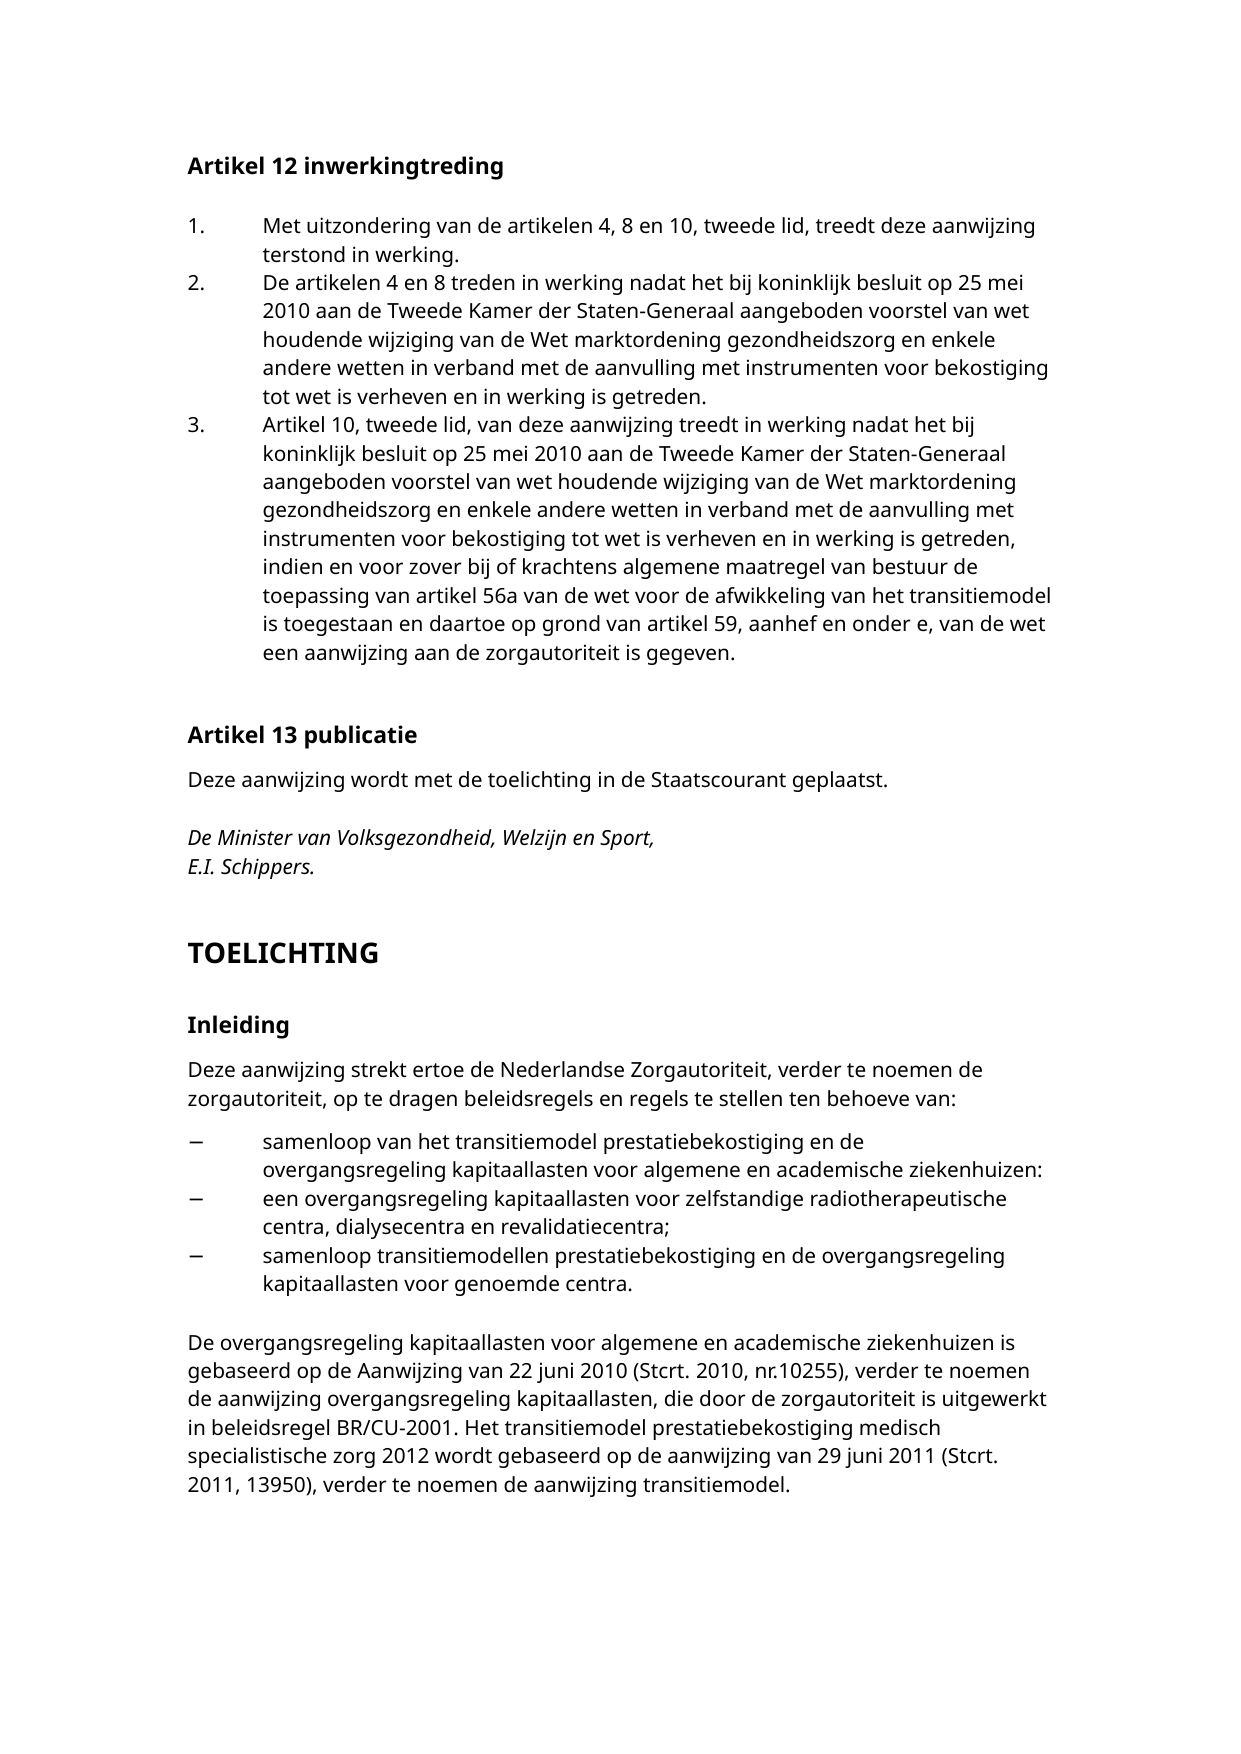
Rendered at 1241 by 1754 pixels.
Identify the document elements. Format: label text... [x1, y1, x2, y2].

list een overgangsregeling kapitaallasten voor zelfstandige radiotherapeutische centra, dialysecentra en revalidatiecentra; [187, 1184, 1053, 1241]
list samenloop transitiemodellen prestatiebekostiging en de overgangsregeling kapitaallasten voor genoemde centra. [187, 1241, 1053, 1298]
subtitle Inleiding [187, 1009, 1053, 1040]
subtitle Artikel 13 publicatie [187, 719, 1053, 750]
text De overgangsregeling kapitaallasten voor algemene en academische ziekenhuizen is gebaseerd op de Aanwijzing van 22 juni 2010 (Stcrt. 2010, nr.10255), verder te noemen de aanwijzing overgangsregeling kapitaallasten, die door de zorgautoriteit is uitgewerkt in beleidsregel BR/CU‑2001. Het transitiemodel prestatiebekostiging medisch specialistische zorg 2012 wordt gebaseerd op de aanwijzing van 29 juni 2011 (Stcrt. 2011, 13950), verder te noemen de aanwijzing transitiemodel. [187, 1328, 1053, 1498]
subtitle TOELICHTING [187, 933, 1053, 971]
text Deze aanwijzing wordt met de toelichting in de Staatscourant geplaatst. [187, 765, 1053, 793]
list Met uitzondering van de artikelen 4, 8 en 10, tweede lid, treedt deze aanwijzing terstond in werking. [187, 211, 1053, 268]
text E.I. Schippers. [187, 852, 1053, 880]
list samenloop van het transitiemodel prestatiebekostiging en de overgangsregeling kapitaallasten voor algemene en academische ziekenhuizen: [187, 1127, 1053, 1184]
text Deze aanwijzing strekt ertoe de Nederlandse Zorgautoriteit, verder te noemen de zorgautoriteit, op te dragen beleidsregels en regels te stellen ten behoeve van: [187, 1055, 1053, 1112]
list Artikel 10, tweede lid, van deze aanwijzing treedt in werking nadat het bij koninklijk besluit op 25 mei 2010 aan de Tweede Kamer der Staten-Generaal aangeboden voorstel van wet houdende wijziging van de Wet marktordening gezondheidszorg en enkele andere wetten in verband met de aanvulling met instrumenten voor bekostiging tot wet is verheven en in werking is getreden, indien en voor zover bij of krachtens algemene maatregel van bestuur de toepassing van artikel 56a van de wet voor de afwikkeling van het transitiemodel is toegestaan en daartoe op grond van artikel 59, aanhef en onder e, van de wet een aanwijzing aan de zorgautoriteit is gegeven. [187, 410, 1053, 666]
subtitle Artikel 12 inwerkingtreding [187, 150, 1053, 181]
text De Minister van Volksgezondheid, Welzijn en Sport, [187, 823, 1053, 852]
list De artikelen 4 en 8 treden in werking nadat het bij koninklijk besluit op 25 mei 2010 aan de Tweede Kamer der Staten-Generaal aangeboden voorstel van wet houdende wijziging van de Wet marktordening gezondheidszorg en enkele andere wetten in verband met de aanvulling met instrumenten voor bekostiging tot wet is verheven en in werking is getreden. [187, 268, 1053, 410]
